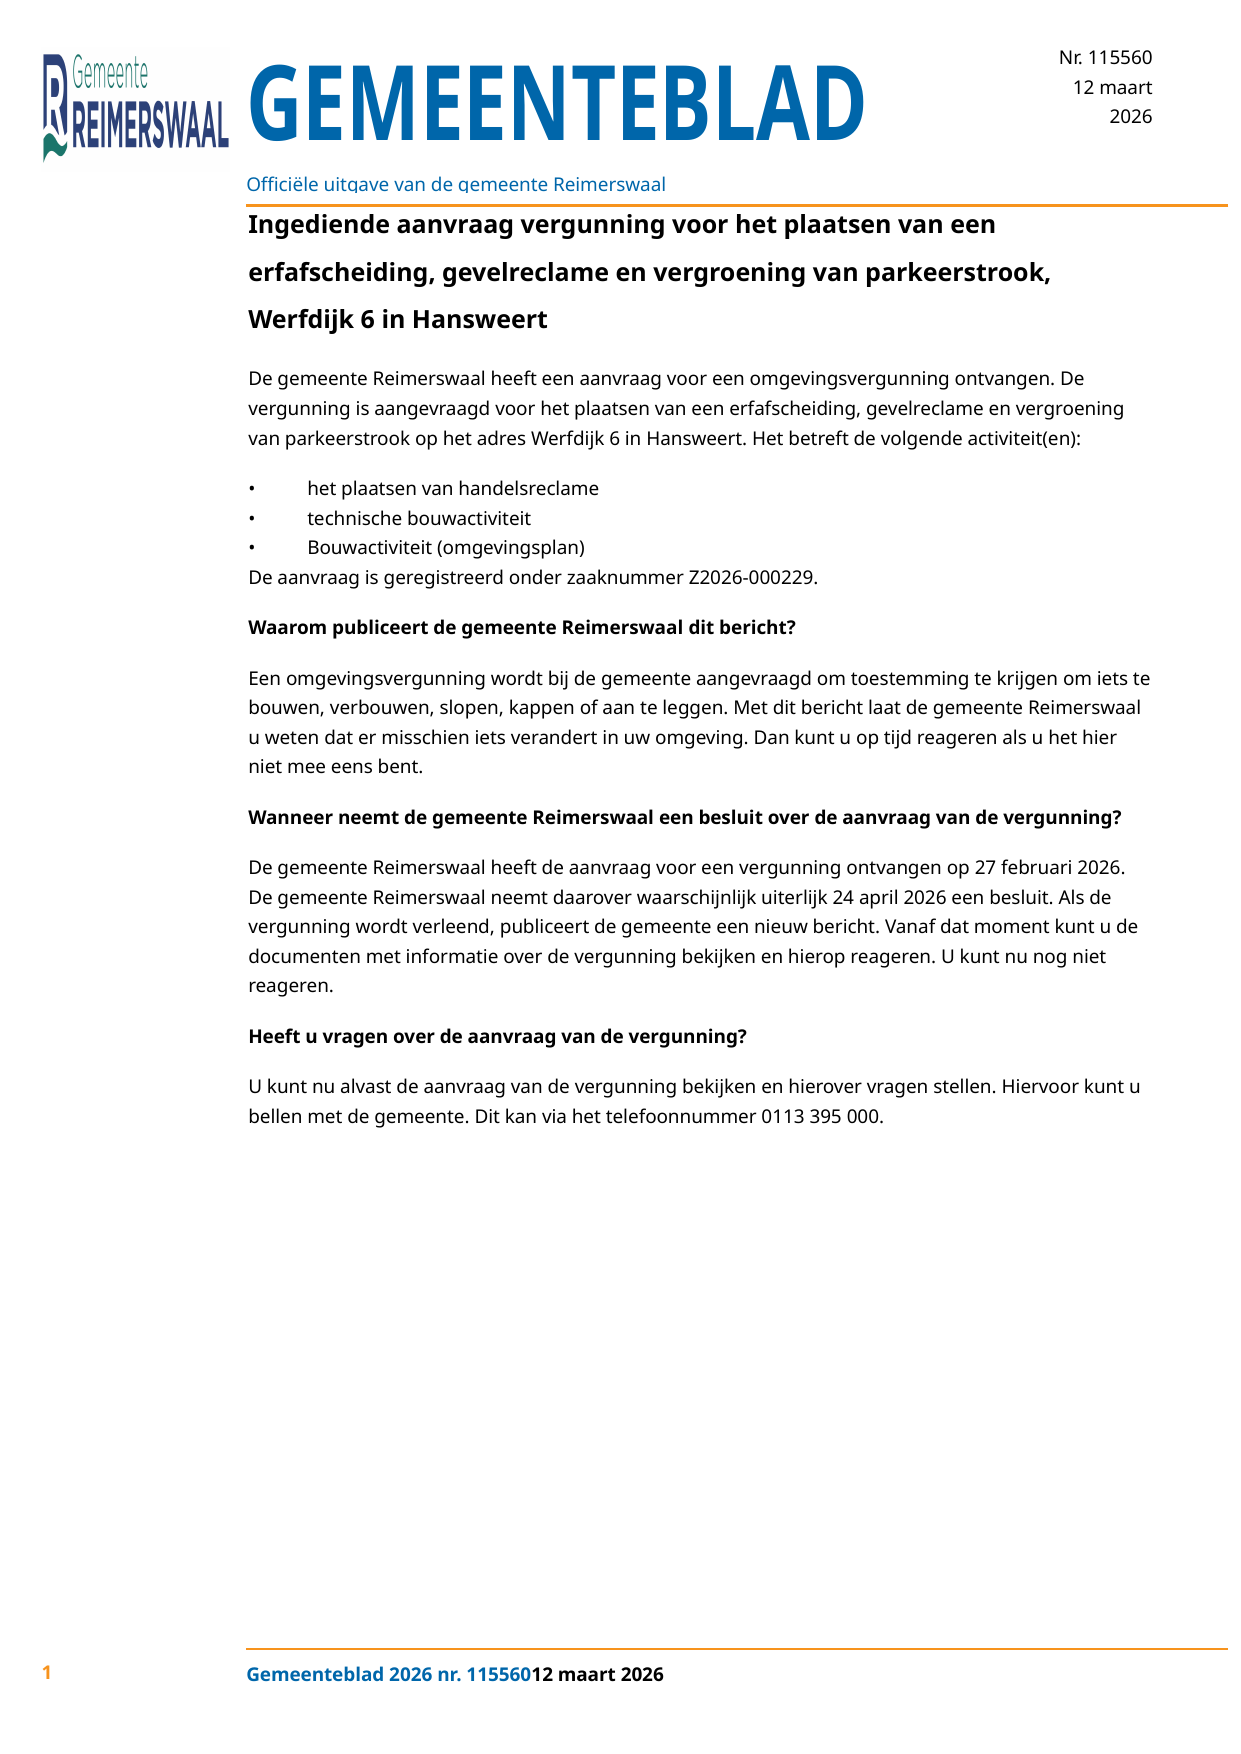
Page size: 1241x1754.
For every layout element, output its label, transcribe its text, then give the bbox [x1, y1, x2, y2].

text Wanneer neemt de gemeente Reimerswaal een besluit over de aanvraag van de vergunning? [248, 804, 1152, 829]
text De gemeente Reimerswaal heeft een aanvraag voor een omgevingsvergunning ontvangen. De vergunning is aangevraagd voor het plaatsen van een erfafscheiding, gevelreclame en vergroening van parkeerstrook op het adres Werfdijk 6 in Hansweert. Het betreft de volgende activiteit(en): [248, 366, 1152, 450]
list Bouwactiviteit (omgevingsplan) [248, 534, 1152, 560]
list technische bouwactiviteit [248, 505, 1152, 530]
picture [41, 47, 231, 172]
text Een omgevingsvergunning wordt bij de gemeente aangevraagd om toestemming te krijgen om iets te bouwen, verbouwen, slopen, kappen of aan te leggen. Met dit bericht laat de gemeente Reimerswaal u weten dat er misschien iets verandert in uw omgeving. Dan kunt u op tijd reageren als u het hier niet mee eens bent. [248, 665, 1152, 779]
text Ingediende aanvraag vergunning voor het plaatsen van een erfafscheiding, gevelreclame en vergroening van parkeerstrook, Werfdijk 6 in Hansweert [248, 207, 1152, 336]
text Waarom publiceert de gemeente Reimerswaal dit bericht? [248, 614, 1152, 640]
text De aanvraag is geregistreerd onder zaaknummer Z2026-000229. [248, 564, 1152, 589]
text De gemeente Reimerswaal heeft de aanvraag voor een vergunning ontvangen op 27 februari 2026. De gemeente Reimerswaal neemt daarover waarschijnlijk uiterlijk 24 april 2026 een besluit. Als de vergunning wordt verleend, publiceert de gemeente een nieuw bericht. Vanaf dat moment kunt u de documenten met informatie over de vergunning bekijken en hierop reageren. U kunt nu nog niet reageren. [248, 854, 1152, 998]
list het plaatsen van handelsreclame [248, 475, 1152, 501]
text U kunt nu alvast de aanvraag van de vergunning bekijken en hierover vragen stellen. Hiervoor kunt u bellen met de gemeente. Dit kan via het telefoonnummer 0113 395 000. [248, 1073, 1152, 1129]
text Heeft u vragen over de aanvraag van de vergunning? [248, 1023, 1152, 1049]
